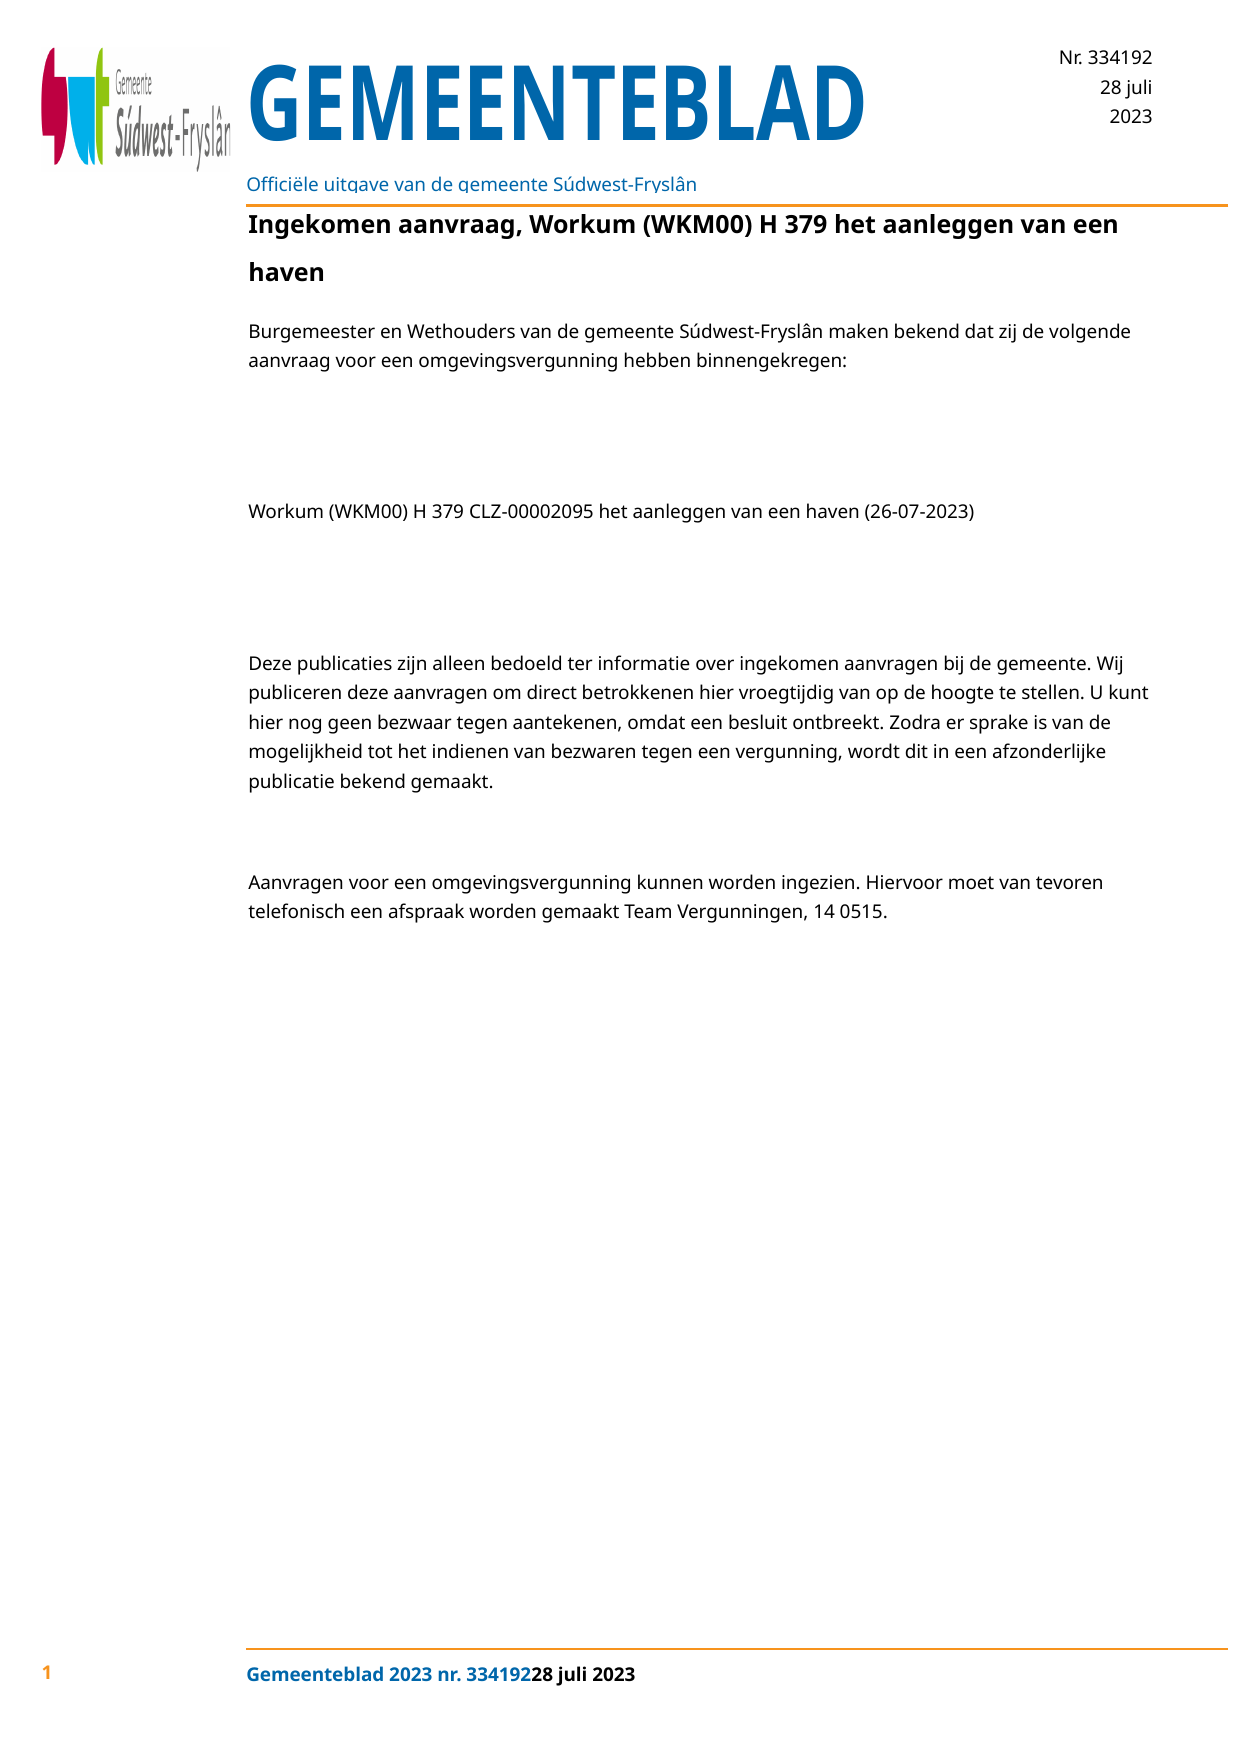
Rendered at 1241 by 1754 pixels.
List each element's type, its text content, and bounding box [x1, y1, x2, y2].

text Workum (WKM00) H 379 CLZ-00002095 het aanleggen van een haven (26-07-2023) [248, 499, 1152, 524]
text Ingekomen aanvraag, Workum (WKM00) H 379 het aanleggen van een haven [248, 207, 1152, 288]
text Aanvragen voor een omgevingsvergunning kunnen worden ingezien. Hiervoor moet van tevoren telefonisch een afspraak worden gemaakt Team Vergunningen, 14 0515. [248, 869, 1152, 924]
text Burgemeester en Wethouders van de gemeente Súdwest-Fryslân maken bekend dat zij de volgende aanvraag voor een omgevingsvergunning hebben binnengekregen: [248, 318, 1152, 373]
picture [41, 47, 231, 172]
text Deze publicaties zijn alleen bedoeld ter informatie over ingekomen aanvragen bij de gemeente. Wij publiceren deze aanvragen om direct betrokkenen hier vroegtijdig van op de hoogte te stellen. U kunt hier nog geen bezwaar tegen aantekenen, omdat een besluit ontbreekt. Zodra er sprake is van de mogelijkheid tot het indienen van bezwaren tegen een vergunning, wordt dit in een afzonderlijke publicatie bekend gemaakt. [248, 650, 1152, 794]
